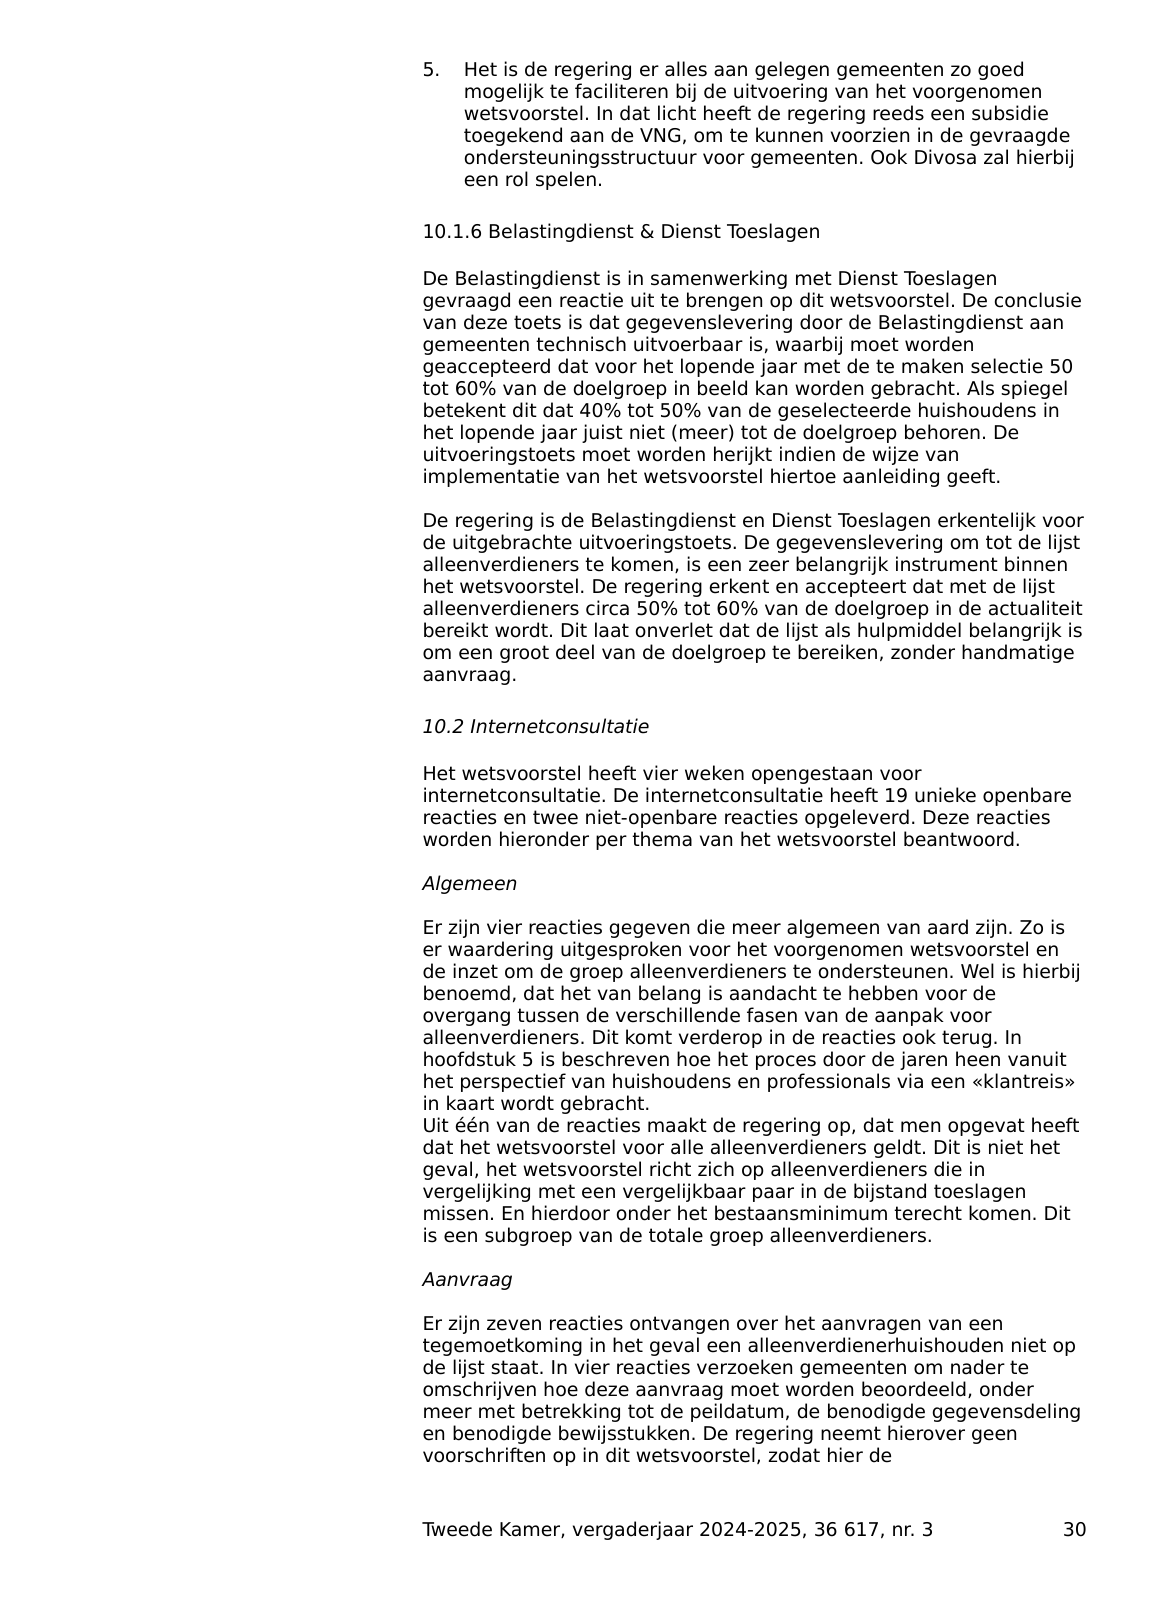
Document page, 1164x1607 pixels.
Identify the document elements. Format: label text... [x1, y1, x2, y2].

text Er zijn vier reacties gegeven die meer algemeen van aard zijn. Zo is er waardering uitgesproken voor het voorgenomen wetsvoorstel en de inzet om de groep alleenverdieners te ondersteunen. Wel is hierbij benoemd, dat het van belang is aandacht te hebben voor de overgang tussen de verschillende fasen van de aanpak voor alleenverdieners. Dit komt verderop in de reacties ook terug. In hoofdstuk 5 is beschreven hoe het proces door de jaren heen vanuit het perspectief van huishoudens en professionals via een «klantreis» in kaart wordt gebracht. [422, 917, 1087, 1115]
text Uit één van de reacties maakt de regering op, dat men opgevat heeft dat het wetsvoorstel voor alle alleenverdieners geldt. Dit is niet het geval, het wetsvoorstel richt zich op alleenverdieners die in vergelijking met een vergelijkbaar paar in de bijstand toeslagen missen. En hierdoor onder het bestaansminimum terecht komen. Dit is een subgroep van de totale groep alleenverdieners. [422, 1115, 1087, 1247]
text Het wetsvoorstel heeft vier weken opengestaan voor internetconsultatie. De internetconsultatie heeft 19 unieke openbare reacties en twee niet-openbare reacties opgeleverd. Deze reacties worden hieronder per thema van het wetsvoorstel beantwoord. [422, 763, 1087, 851]
text De Belastingdienst is in samenwerking met Dienst Toeslagen gevraagd een reactie uit te brengen op dit wetsvoorstel. De conclusie van deze toets is dat gegevenslevering door de Belastingdienst aan gemeenten technisch uitvoerbaar is, waarbij moet worden geaccepteerd dat voor het lopende jaar met de te maken selectie 50 tot 60% van de doelgroep in beeld kan worden gebracht. Als spiegel betekent dit dat 40% tot 50% van de geselecteerde huishoudens in het lopende jaar juist niet (meer) tot de doelgroep behoren. De uitvoeringstoets moet worden herijkt indien de wijze van implementatie van het wetsvoorstel hiertoe aanleiding geeft. [422, 268, 1087, 488]
text De regering is de Belastingdienst en Dienst Toeslagen erkentelijk voor de uitgebrachte uitvoeringstoets. De gegevenslevering om tot de lijst alleenverdieners te komen, is een zeer belangrijk instrument binnen het wetsvoorstel. De regering erkent en accepteert dat met de lijst alleenverdieners circa 50% tot 60% van de doelgroep in de actualiteit bereikt wordt. Dit laat onverlet dat de lijst als hulpmiddel belangrijk is om een groot deel van de doelgroep te bereiken, zonder handmatige aanvraag. [422, 510, 1087, 686]
subtitle Algemeen [422, 873, 1087, 895]
subtitle 10.1.6 Belastingdienst & Dienst Toeslagen [422, 221, 1087, 243]
text Er zijn zeven reacties ontvangen over het aanvragen van een tegemoetkoming in het geval een alleenverdienerhuishouden niet op de lijst staat. In vier reacties verzoeken gemeenten om nader te omschrijven hoe deze aanvraag moet worden beoordeeld, onder meer met betrekking tot de peildatum, de benodigde gegevensdeling en benodigde bewijsstukken. De regering neemt hierover geen voorschriften op in dit wetsvoorstel, zodat hier de [422, 1313, 1087, 1467]
subtitle 10.2 Internetconsultatie [422, 716, 1087, 738]
subtitle Aanvraag [422, 1269, 1087, 1291]
text 5. Het is de regering er alles aan gelegen gemeenten zo goed mogelijk te faciliteren bij de uitvoering van het voorgenomen wetsvoorstel. In dat licht heeft de regering reeds een subsidie toegekend aan de VNG, om te kunnen voorzien in de gevraagde ondersteuningsstructuur voor gemeenten. Ook Divosa zal hierbij een rol spelen. [422, 59, 1087, 191]
